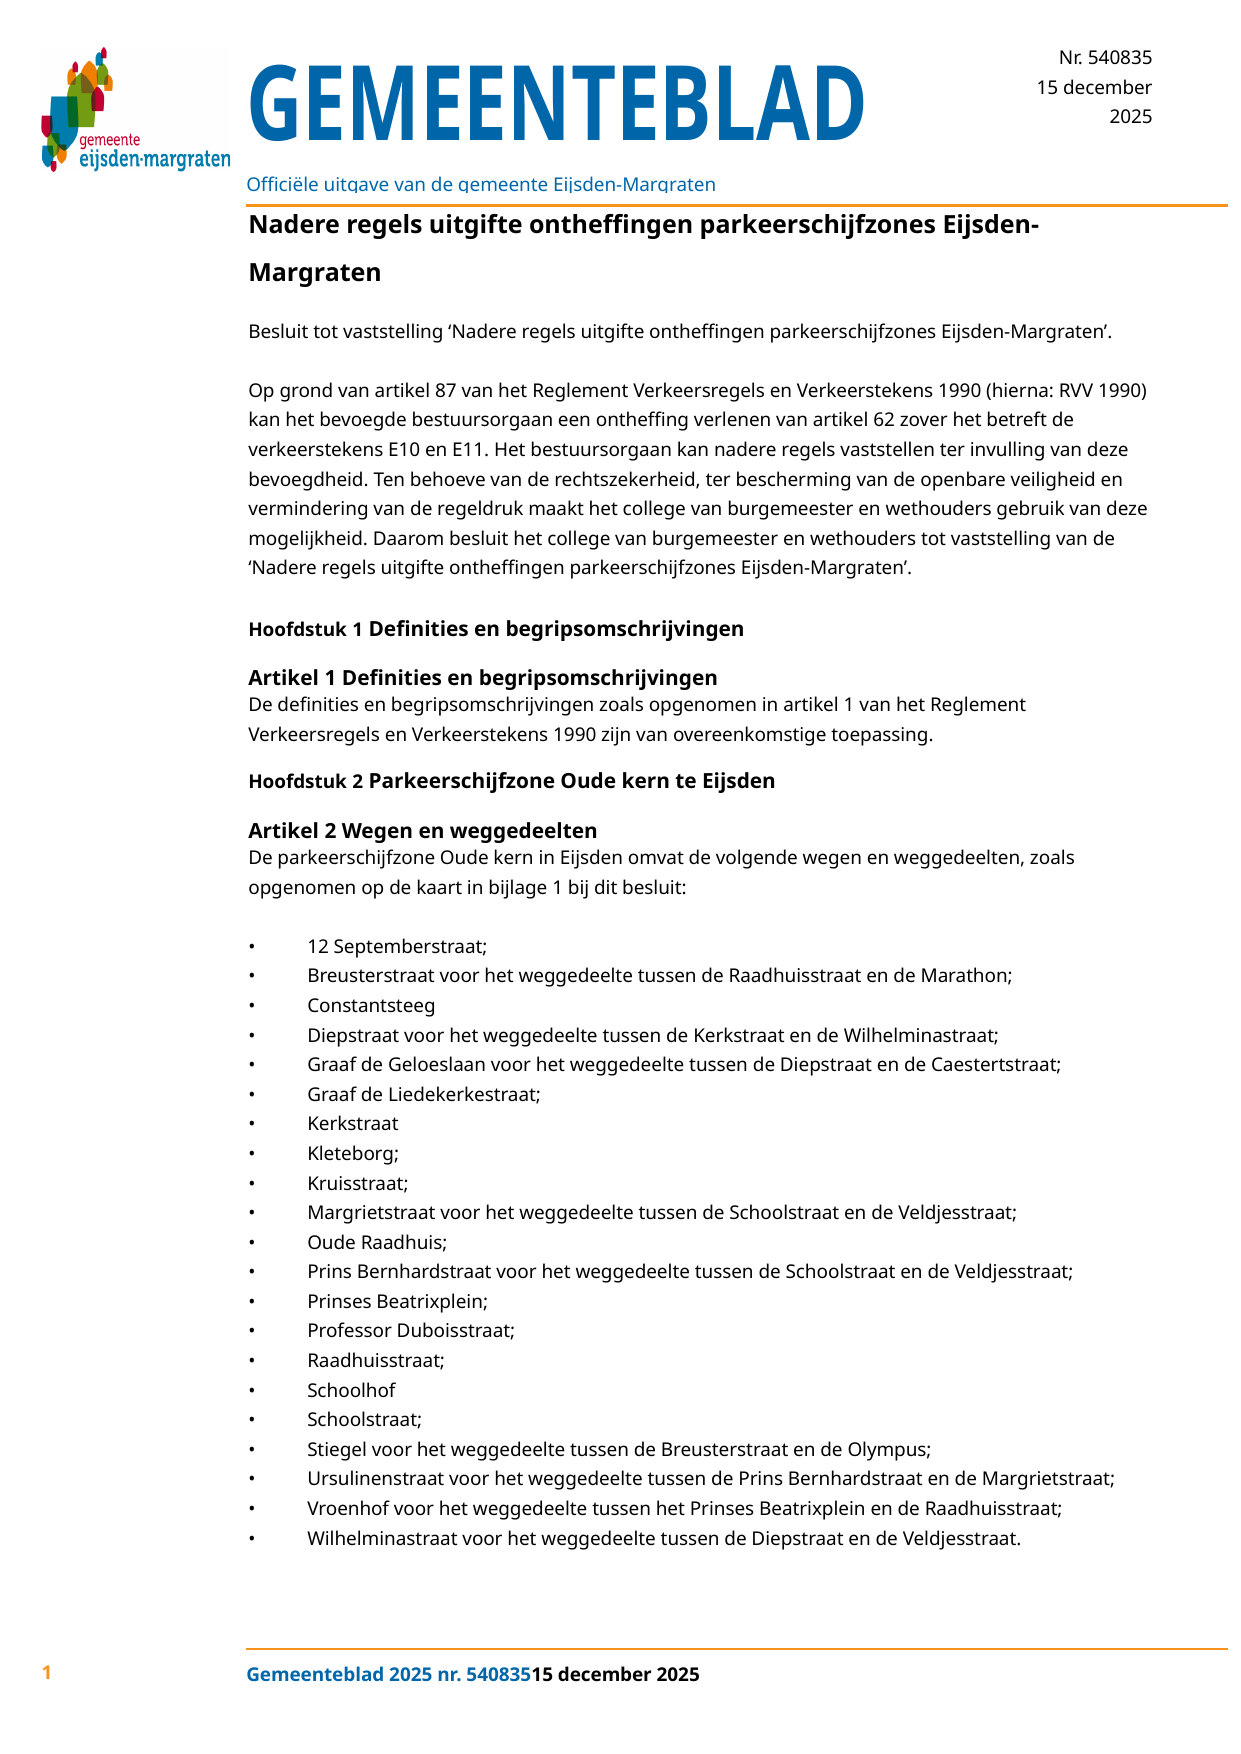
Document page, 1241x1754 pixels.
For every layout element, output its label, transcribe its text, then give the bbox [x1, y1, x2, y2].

text Besluit tot vaststelling ‘Nadere regels uitgifte ontheffingen parkeerschijfzones Eijsden-Margraten’. [248, 318, 1152, 344]
picture [41, 47, 231, 172]
list Vroenhof voor het weggedeelte tussen het Prinses Beatrixplein en de Raadhuisstraat; [248, 1495, 1152, 1521]
text Hoofdstuk 1 Definities en begripsomschrijvingen [248, 614, 1152, 642]
list Constantsteeg [248, 992, 1152, 1018]
text Hoofdstuk 2 Parkeerschijfzone Oude kern te Eijsden [248, 767, 1152, 795]
list Professor Duboisstraat; [248, 1318, 1152, 1343]
list Ursulinenstraat voor het weggedeelte tussen de Prins Bernhardstraat en de Margrietstraat; [248, 1466, 1152, 1491]
text De parkeerschijfzone Oude kern in Eijsden omvat de volgende wegen en weggedeelten, zoals opgenomen op de kaart in bijlage 1 bij dit besluit: [248, 844, 1152, 900]
list Breusterstraat voor het weggedeelte tussen de Raadhuisstraat en de Marathon; [248, 963, 1152, 988]
list Kruisstraat; [248, 1170, 1152, 1196]
list Kerkstraat [248, 1111, 1152, 1136]
text De definities en begripsomschrijvingen zoals opgenomen in artikel 1 van het Reglement Verkeersregels en Verkeerstekens 1990 zijn van overeenkomstige toepassing. [248, 691, 1152, 747]
list Margrietstraat voor het weggedeelte tussen de Schoolstraat en de Veldjesstraat; [248, 1199, 1152, 1225]
list Wilhelminastraat voor het weggedeelte tussen de Diepstraat en de Veldjesstraat. [248, 1525, 1152, 1551]
list 12 Septemberstraat; [248, 933, 1152, 959]
list Graaf de Liedekerkestraat; [248, 1081, 1152, 1107]
list Kleteborg; [248, 1140, 1152, 1166]
text Op grond van artikel 87 van het Reglement Verkeersregels en Verkeerstekens 1990 (hierna: RVV 1990) kan het bevoegde bestuursorgaan een ontheffing verlenen van artikel 62 zover het betreft de verkeerstekens E10 en E11. Het bestuursorgaan kan nadere regels vaststellen ter invulling van deze bevoegdheid. Ten behoeve van de rechtszekerheid, ter bescherming van de openbare veiligheid en vermindering van de regeldruk maakt het college van burgemeester en wethouders gebruik van deze mogelijkheid. Daarom besluit het college van burgemeester en wethouders tot vaststelling van de ‘Nadere regels uitgifte ontheffingen parkeerschijfzones Eijsden-Margraten’. [248, 377, 1152, 580]
list Diepstraat voor het weggedeelte tussen de Kerkstraat en de Wilhelminastraat; [248, 1022, 1152, 1048]
list Stiegel voor het weggedeelte tussen de Breusterstraat en de Olympus; [248, 1436, 1152, 1462]
text Artikel 1 Definities en begripsomschrijvingen [248, 663, 1152, 691]
list Prins Bernhardstraat voor het weggedeelte tussen de Schoolstraat en de Veldjesstraat; [248, 1258, 1152, 1284]
list Raadhuisstraat; [248, 1347, 1152, 1373]
list Prinses Beatrixplein; [248, 1288, 1152, 1314]
text Nadere regels uitgifte ontheffingen parkeerschijfzones Eijsden-Margraten [248, 207, 1152, 288]
list Schoolstraat; [248, 1406, 1152, 1432]
list Oude Raadhuis; [248, 1229, 1152, 1255]
list Graaf de Geloeslaan voor het weggedeelte tussen de Diepstraat en de Caestertstraat; [248, 1051, 1152, 1077]
text Artikel 2 Wegen en weggedeelten [248, 816, 1152, 844]
list Schoolhof [248, 1377, 1152, 1403]
